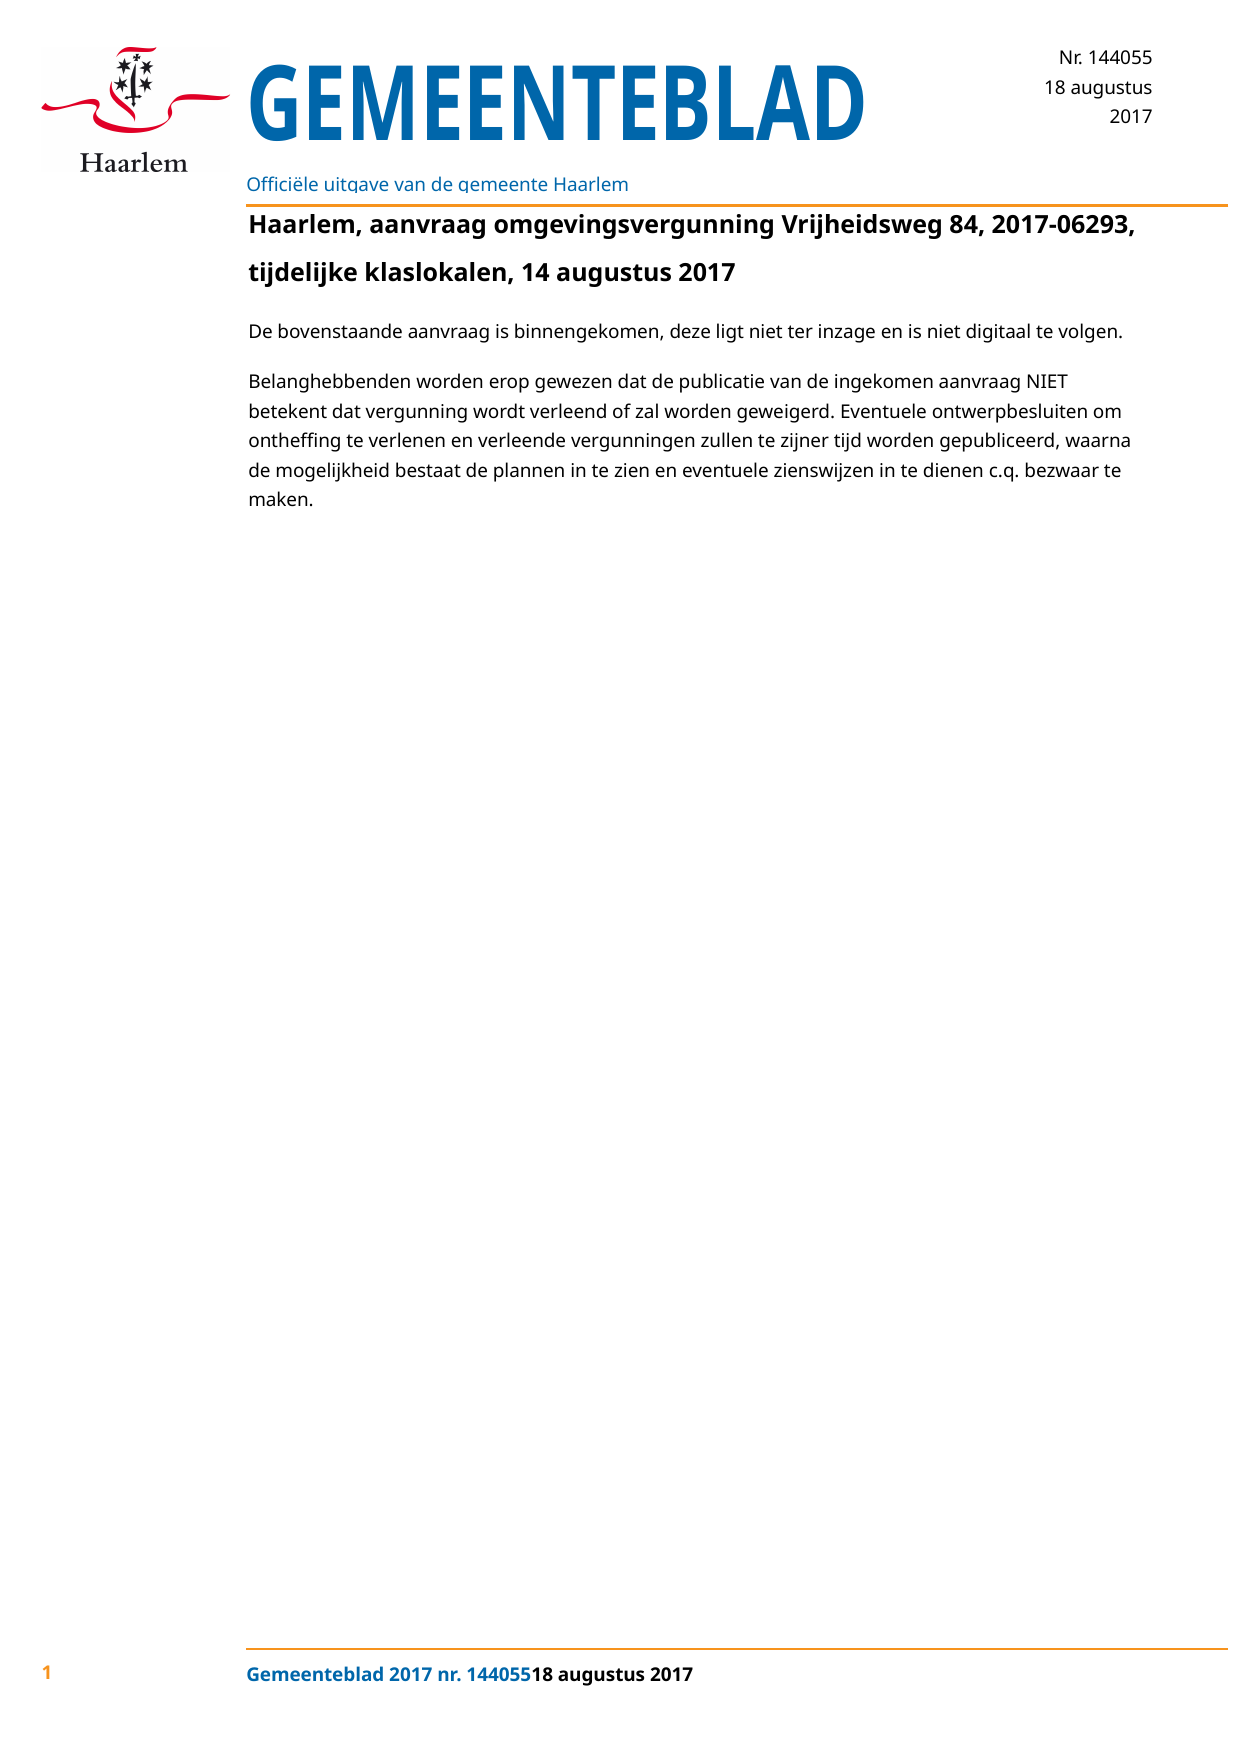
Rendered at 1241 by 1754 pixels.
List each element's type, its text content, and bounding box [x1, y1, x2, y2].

picture [41, 47, 231, 172]
text Belanghebbenden worden erop gewezen dat de publicatie van de ingekomen aanvraag NIET betekent dat vergunning wordt verleend of zal worden geweigerd. Eventuele ontwerpbesluiten om ontheffing te verlenen en verleende vergunningen zullen te zijner tijd worden gepubliceerd, waarna de mogelijkheid bestaat de plannen in te zien en eventuele zienswijzen in te dienen c.q. bezwaar te maken. [248, 368, 1152, 512]
text De bovenstaande aanvraag is binnengekomen, deze ligt niet ter inzage en is niet digitaal te volgen. [248, 318, 1152, 344]
text Haarlem, aanvraag omgevingsvergunning Vrijheidsweg 84, 2017-06293, tijdelijke klaslokalen, 14 augustus 2017 [248, 207, 1152, 288]
